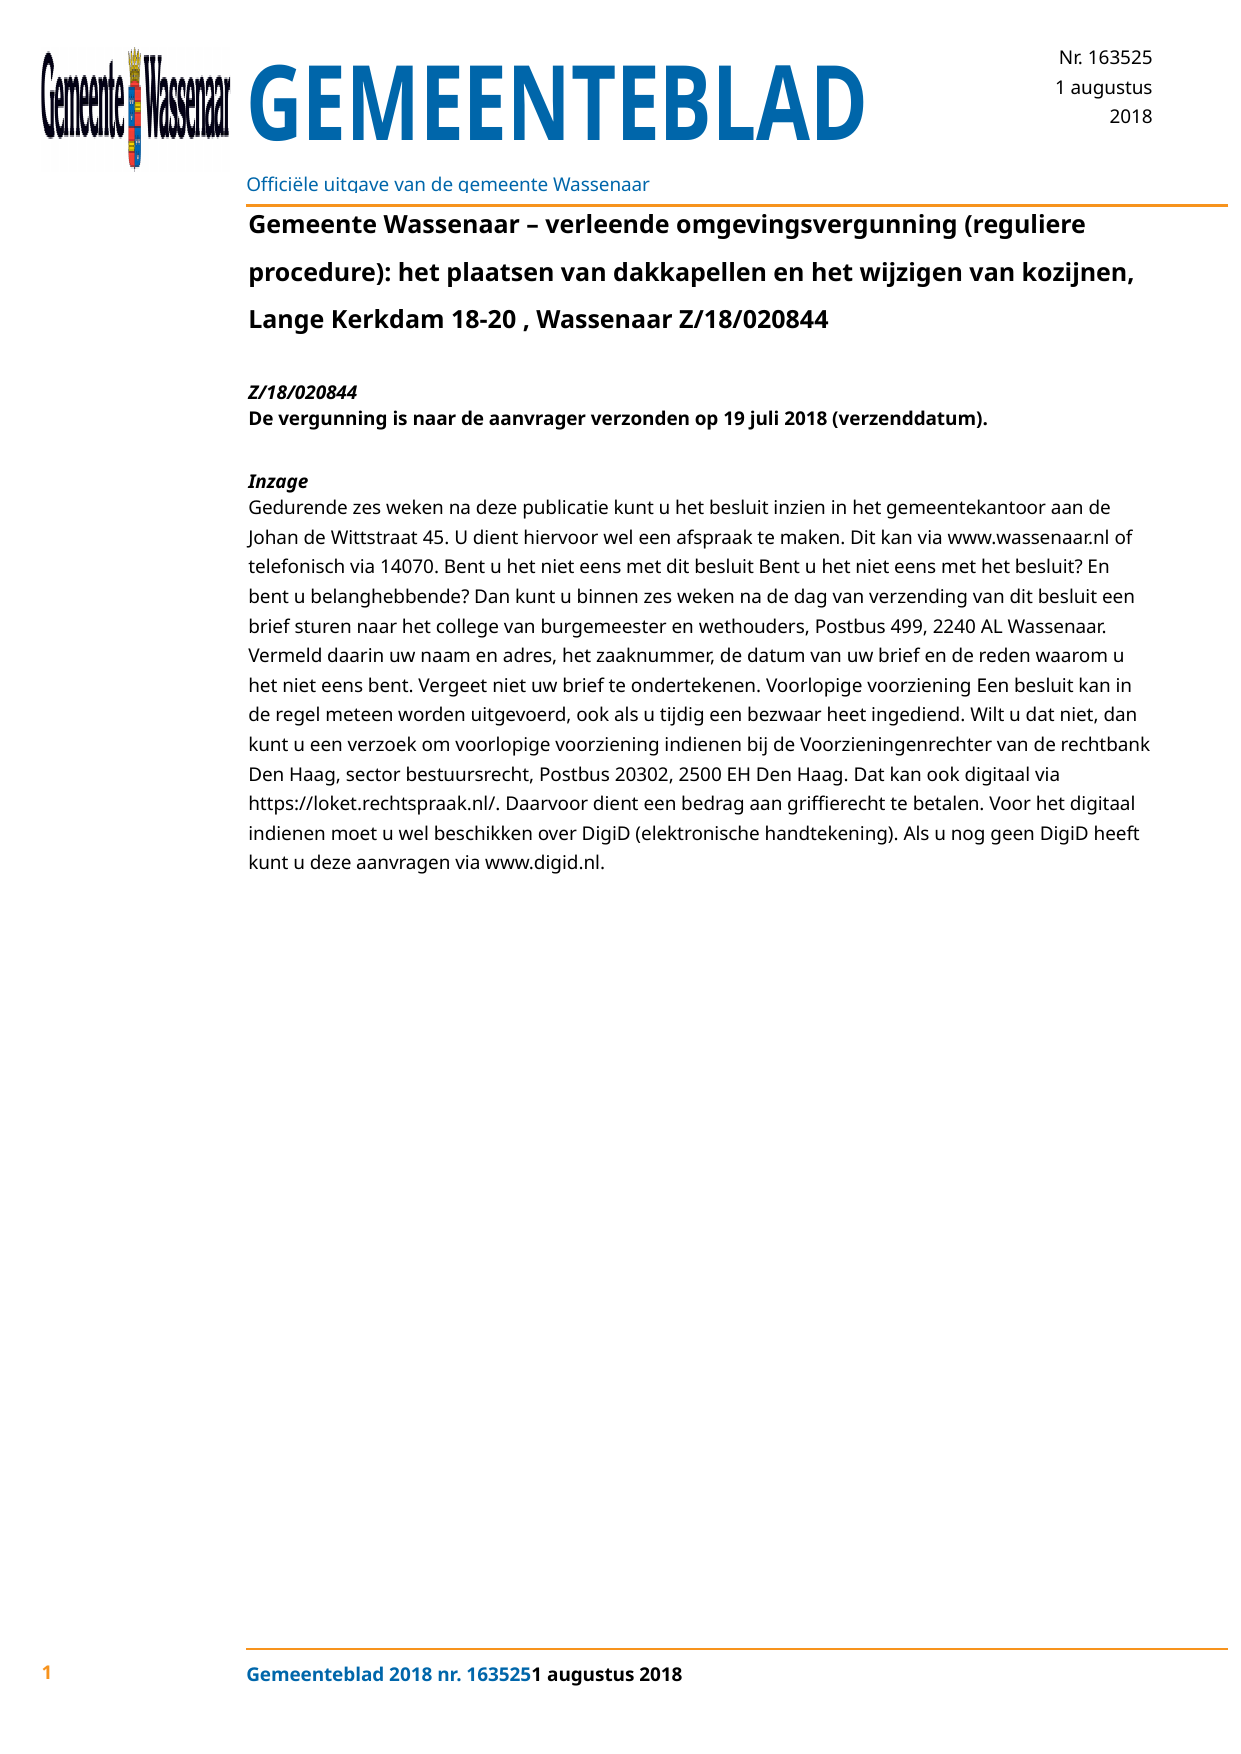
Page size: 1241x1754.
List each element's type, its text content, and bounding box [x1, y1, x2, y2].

text Gedurende zes weken na deze publicatie kunt u het besluit inzien in het gemeentekantoor aan de Johan de Wittstraat 45. U dient hiervoor wel een afspraak te maken. Dit kan via www.wassenaar.nl of telefonisch via 14070. Bent u het niet eens met dit besluit Bent u het niet eens met het besluit? En bent u belanghebbende? Dan kunt u binnen zes weken na de dag van verzending van dit besluit een brief sturen naar het college van burgemeester en wethouders, Postbus 499, 2240 AL Wassenaar. Vermeld daarin uw naam en adres, het zaaknummer, de datum van uw brief en de reden waarom u het niet eens bent. Vergeet niet uw brief te ondertekenen. Voorlopige voorziening Een besluit kan in de regel meteen worden uitgevoerd, ook als u tijdig een bezwaar heet ingediend. Wilt u dat niet, dan kunt u een verzoek om voorlopige voorziening indienen bij de Voorzieningenrechter van de rechtbank Den Haag, sector bestuursrecht, Postbus 20302, 2500 EH Den Haag. Dat kan ook digitaal via https://loket.rechtspraak.nl/. Daarvoor dient een bedrag aan griffierecht te betalen. Voor het digitaal indienen moet u wel beschikken over DigiD (elektronische handtekening). Als u nog geen DigiD heeft kunt u deze aanvragen via www.digid.nl. [248, 494, 1152, 875]
picture [41, 47, 231, 172]
text Z/18/020844 [248, 379, 1152, 405]
text De vergunning is naar de aanvrager verzonden op 19 juli 2018 (verzenddatum). [248, 405, 1152, 431]
text Inzage [248, 469, 1152, 494]
text Gemeente Wassenaar – verleende omgevingsvergunning (reguliere procedure): het plaatsen van dakkapellen en het wijzigen van kozijnen, Lange Kerkdam 18-20 , Wassenaar Z/18/020844 [248, 207, 1152, 336]
